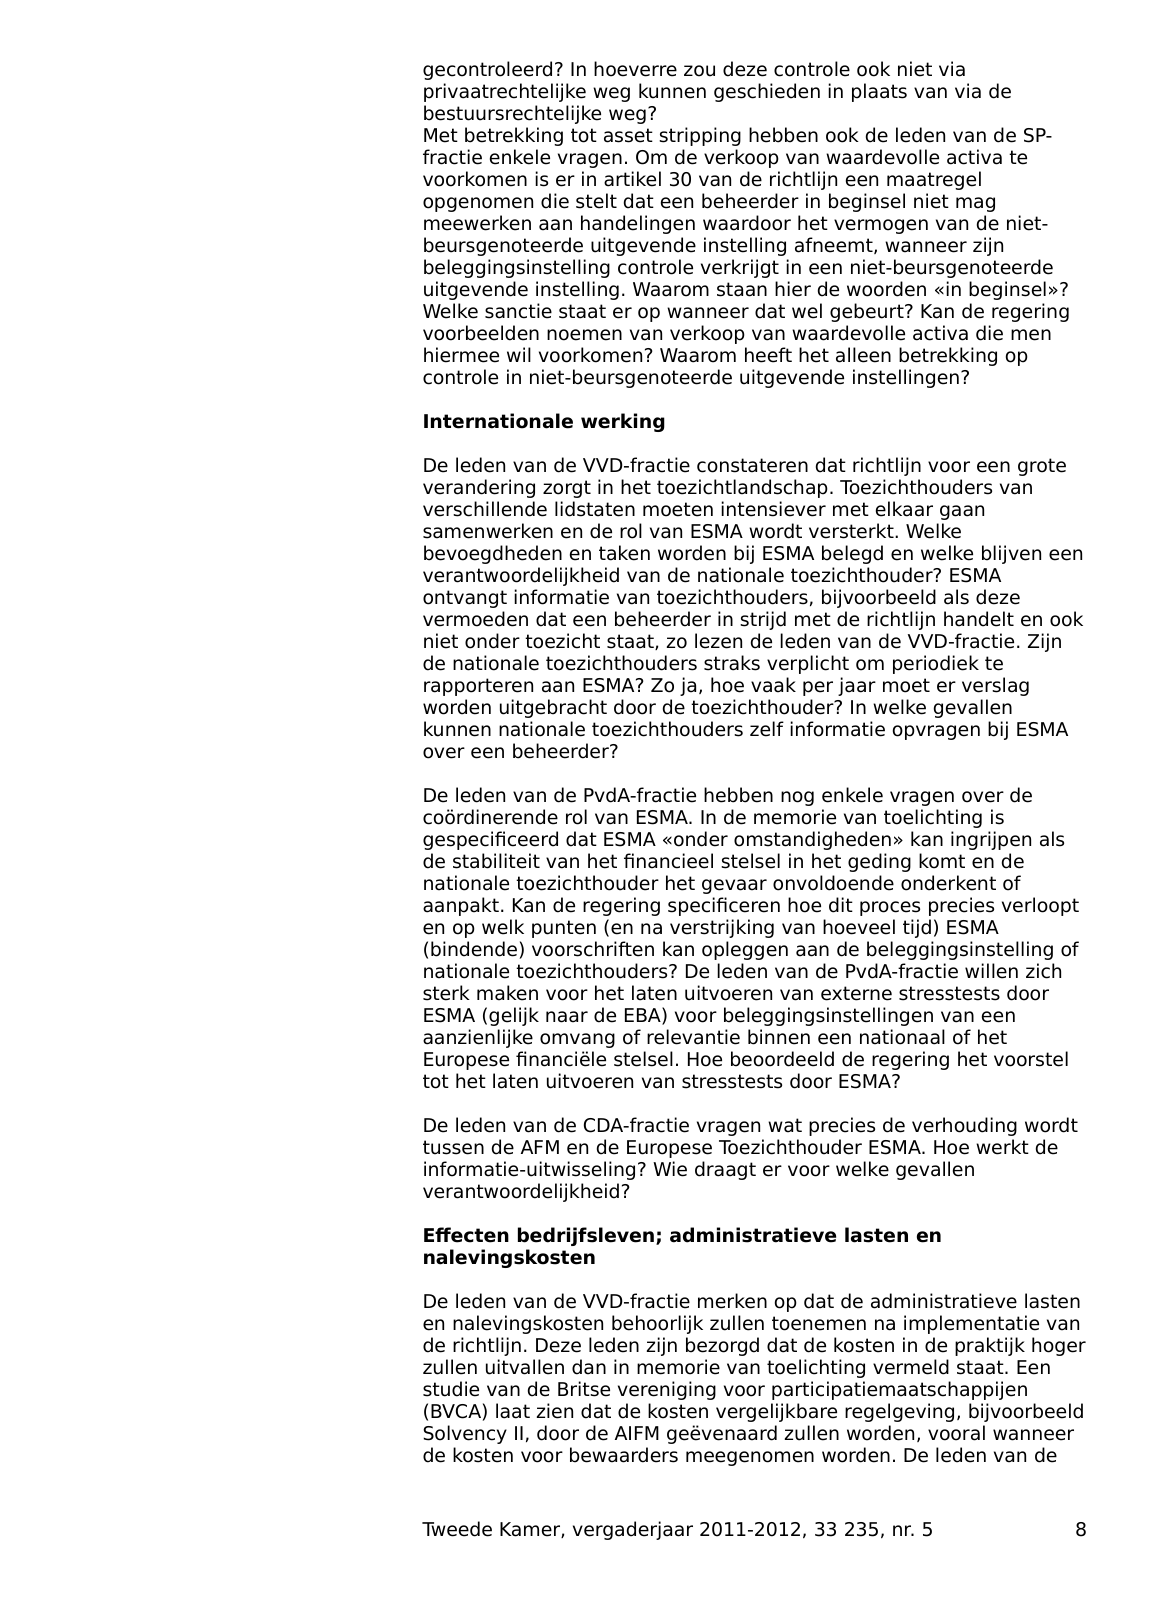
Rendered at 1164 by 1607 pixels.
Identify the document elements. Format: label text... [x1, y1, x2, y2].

subtitle Internationale werking [422, 411, 1087, 433]
text Met betrekking tot asset stripping hebben ook de leden van de SP-fractie enkele vragen. Om de verkoop van waardevolle activa te voorkomen is er in artikel 30 van de richtlijn een maatregel opgenomen die stelt dat een beheerder in beginsel niet mag meewerken aan handelingen waardoor het vermogen van de niet-beursgenoteerde uitgevende instelling afneemt, wanneer zijn beleggingsinstelling controle verkrijgt in een niet-beursgenoteerde uitgevende instelling. Waarom staan hier de woorden «in beginsel»? Welke sanctie staat er op wanneer dat wel gebeurt? Kan de regering voorbeelden noemen van verkoop van waardevolle activa die men hiermee wil voorkomen? Waarom heeft het alleen betrekking op controle in niet-beursgenoteerde uitgevende instellingen? [422, 125, 1087, 389]
text De leden van de CDA-fractie vragen wat precies de verhouding wordt tussen de AFM en de Europese Toezichthouder ESMA. Hoe werkt de informatie-uitwisseling? Wie draagt er voor welke gevallen verantwoordelijkheid? [422, 1115, 1087, 1203]
text De leden van de VVD-fractie constateren dat richtlijn voor een grote verandering zorgt in het toezichtlandschap. Toezichthouders van verschillende lidstaten moeten intensiever met elkaar gaan samenwerken en de rol van ESMA wordt versterkt. Welke bevoegdheden en taken worden bij ESMA belegd en welke blijven een verantwoordelijkheid van de nationale toezichthouder? ESMA ontvangt informatie van toezichthouders, bijvoorbeeld als deze vermoeden dat een beheerder in strijd met de richtlijn handelt en ook niet onder toezicht staat, zo lezen de leden van de VVD-fractie. Zijn de nationale toezichthouders straks verplicht om periodiek te rapporteren aan ESMA? Zo ja, hoe vaak per jaar moet er verslag worden uitgebracht door de toezichthouder? In welke gevallen kunnen nationale toezichthouders zelf informatie opvragen bij ESMA over een beheerder? [422, 455, 1087, 763]
text De leden van de VVD-fractie merken op dat de administratieve lasten en nalevingskosten behoorlijk zullen toenemen na implementatie van de richtlijn. Deze leden zijn bezorgd dat de kosten in de praktijk hoger zullen uitvallen dan in memorie van toelichting vermeld staat. Een studie van de Britse vereniging voor participatiemaatschappijen (BVCA) laat zien dat de kosten vergelijkbare regelgeving, bijvoorbeeld Solvency II, door de AIFM geëvenaard zullen worden, vooral wanneer de kosten voor bewaarders meegenomen worden. De leden van de [422, 1291, 1087, 1467]
text De leden van de PvdA-fractie hebben nog enkele vragen over de coördinerende rol van ESMA. In de memorie van toelichting is gespecificeerd dat ESMA «onder omstandigheden» kan ingrijpen als de stabiliteit van het financieel stelsel in het geding komt en de nationale toezichthouder het gevaar onvoldoende onderkent of aanpakt. Kan de regering specificeren hoe dit proces precies verloopt en op welk punten (en na verstrijking van hoeveel tijd) ESMA (bindende) voorschriften kan opleggen aan de beleggingsinstelling of nationale toezichthouders? De leden van de PvdA-fractie willen zich sterk maken voor het laten uitvoeren van externe stresstests door ESMA (gelijk naar de EBA) voor beleggingsinstellingen van een aanzienlijke omvang of relevantie binnen een nationaal of het Europese financiële stelsel. Hoe beoordeeld de regering het voorstel tot het laten uitvoeren van stresstests door ESMA? [422, 785, 1087, 1093]
subtitle Effecten bedrijfsleven; administratieve lasten en nalevingskosten [422, 1225, 1087, 1269]
text gecontroleerd? In hoeverre zou deze controle ook niet via privaatrechtelijke weg kunnen geschieden in plaats van via de bestuursrechtelijke weg? [422, 59, 1087, 125]
